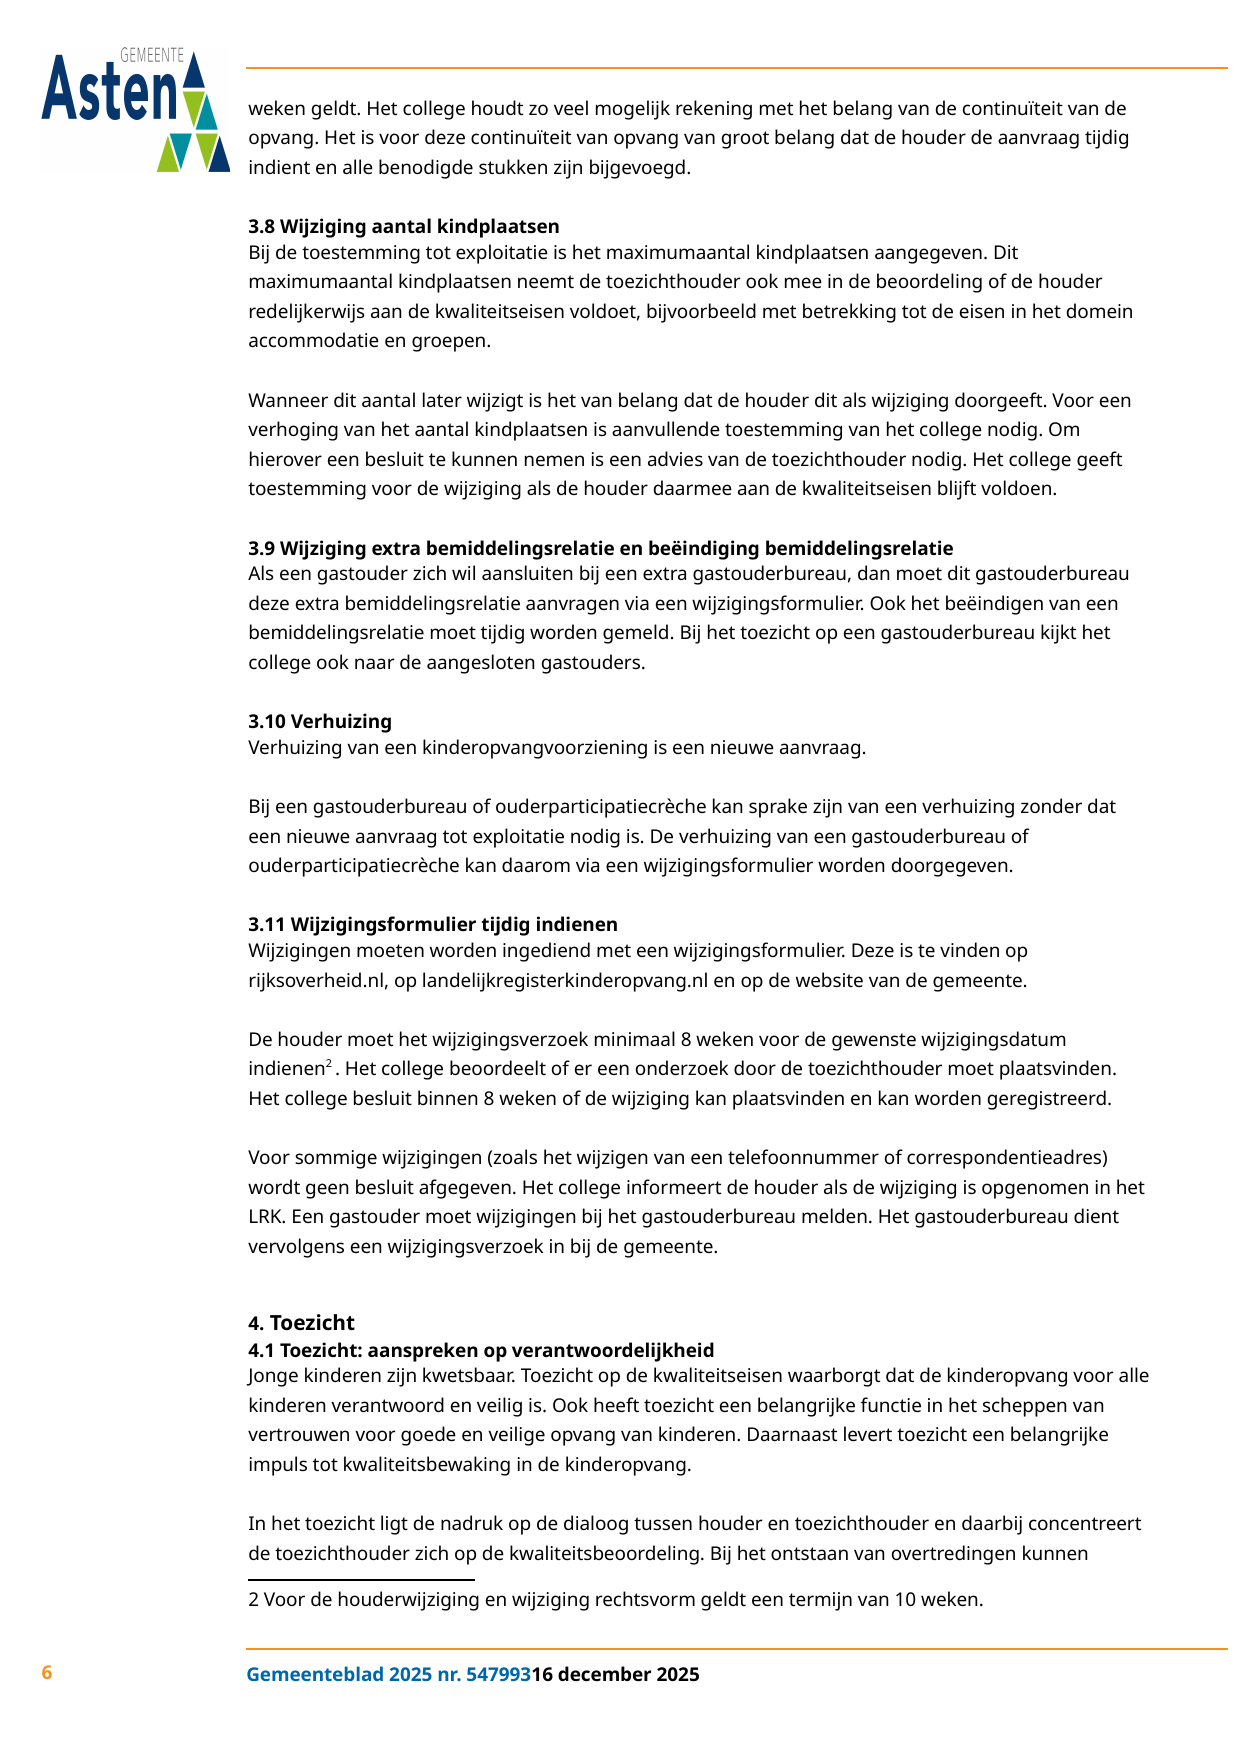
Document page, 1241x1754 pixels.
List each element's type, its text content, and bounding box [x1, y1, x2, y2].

text 3.8 Wijziging aantal kindplaatsen [248, 213, 1152, 239]
text Bij een gastouderbureau of ouderparticipatiecrèche kan sprake zijn van een verhuizing zonder dat een nieuwe aanvraag tot exploitatie nodig is. De verhuizing van een gastouderbureau of ouderparticipatiecrèche kan daarom via een wijzigingsformulier worden doorgegeven. [248, 793, 1152, 878]
text weken geldt. Het college houdt zo veel mogelijk rekening met het belang van de continuïteit van de opvang. Het is voor deze continuïteit van opvang van groot belang dat de houder de aanvraag tijdig indient en alle benodigde stukken zijn bijgevoegd. [248, 95, 1152, 180]
text In het toezicht ligt de nadruk op de dialoog tussen houder en toezichthouder en daarbij concentreert de toezichthouder zich op de kwaliteitsbeoordeling. Bij het ontstaan van overtredingen kunnen [248, 1510, 1152, 1566]
text 3.9 Wijziging extra bemiddelingsrelatie en beëindiging bemiddelingsrelatie [248, 535, 1152, 560]
text Voor sommige wijzigingen (zoals het wijzigen van een telefoonnummer of correspondentieadres) wordt geen besluit afgegeven. Het college informeert de houder als de wijziging is opgenomen in het LRK. Een gastouder moet wijzigingen bij het gastouderbureau melden. Het gastouderbureau dient vervolgens een wijzigingsverzoek in bij de gemeente. [248, 1144, 1152, 1259]
picture [41, 47, 231, 172]
text Voor de houderwijziging en wijziging rechtsvorm geldt een termijn van 10 weken. [248, 1586, 1152, 1612]
text De houder moet het wijzigingsverzoek minimaal 8 weken voor de gewenste wijzigingsdatum indienen. Het college beoordeelt of er een onderzoek door de toezichthouder moet plaatsvinden. Het college besluit binnen 8 weken of de wijziging kan plaatsvinden en kan worden geregistreerd. [248, 1026, 1152, 1111]
text Wanneer dit aantal later wijzigt is het van belang dat de houder dit als wijziging doorgeeft. Voor een verhoging van het aantal kindplaatsen is aanvullende toestemming van het college nodig. Om hierover een besluit te kunnen nemen is een advies van de toezichthouder nodig. Het college geeft toestemming voor de wijziging als de houder daarmee aan de kwaliteitseisen blijft voldoen. [248, 387, 1152, 501]
text Als een gastouder zich wil aansluiten bij een extra gastouderbureau, dan moet dit gastouderbureau deze extra bemiddelingsrelatie aanvragen via een wijzigingsformulier. Ook het beëindigen van een bemiddelingsrelatie moet tijdig worden gemeld. Bij het toezicht op een gastouderbureau kijkt het college ook naar de aangesloten gastouders. [248, 560, 1152, 675]
text 3.11 Wijzigingsformulier tijdig indienen [248, 912, 1152, 937]
text Bij de toestemming tot exploitatie is het maximumaantal kindplaatsen aangegeven. Dit maximumaantal kindplaatsen neemt de toezichthouder ook mee in de beoordeling of de houder redelijkerwijs aan de kwaliteitseisen voldoet, bijvoorbeeld met betrekking tot de eisen in het domein accommodatie en groepen. [248, 239, 1152, 353]
text 4.1 Toezicht: aanspreken op verantwoordelijkheid [248, 1337, 1152, 1362]
text Wijzigingen moeten worden ingediend met een wijzigingsformulier. Deze is te vinden op rijksoverheid.nl, op landelijkregisterkinderopvang.nl en op de website van de gemeente. [248, 937, 1152, 993]
text Jonge kinderen zijn kwetsbaar. Toezicht op de kwaliteitseisen waarborgt dat de kinderopvang voor alle kinderen verantwoord en veilig is. Ook heeft toezicht een belangrijke functie in het scheppen van vertrouwen voor goede en veilige opvang van kinderen. Daarnaast levert toezicht een belangrijke impuls tot kwaliteitsbewaking in de kinderopvang. [248, 1362, 1152, 1477]
text 4. Toezicht [248, 1308, 1152, 1337]
text 3.10 Verhuizing [248, 708, 1152, 734]
text Verhuizing van een kinderopvangvoorziening is een nieuwe aanvraag. [248, 734, 1152, 760]
